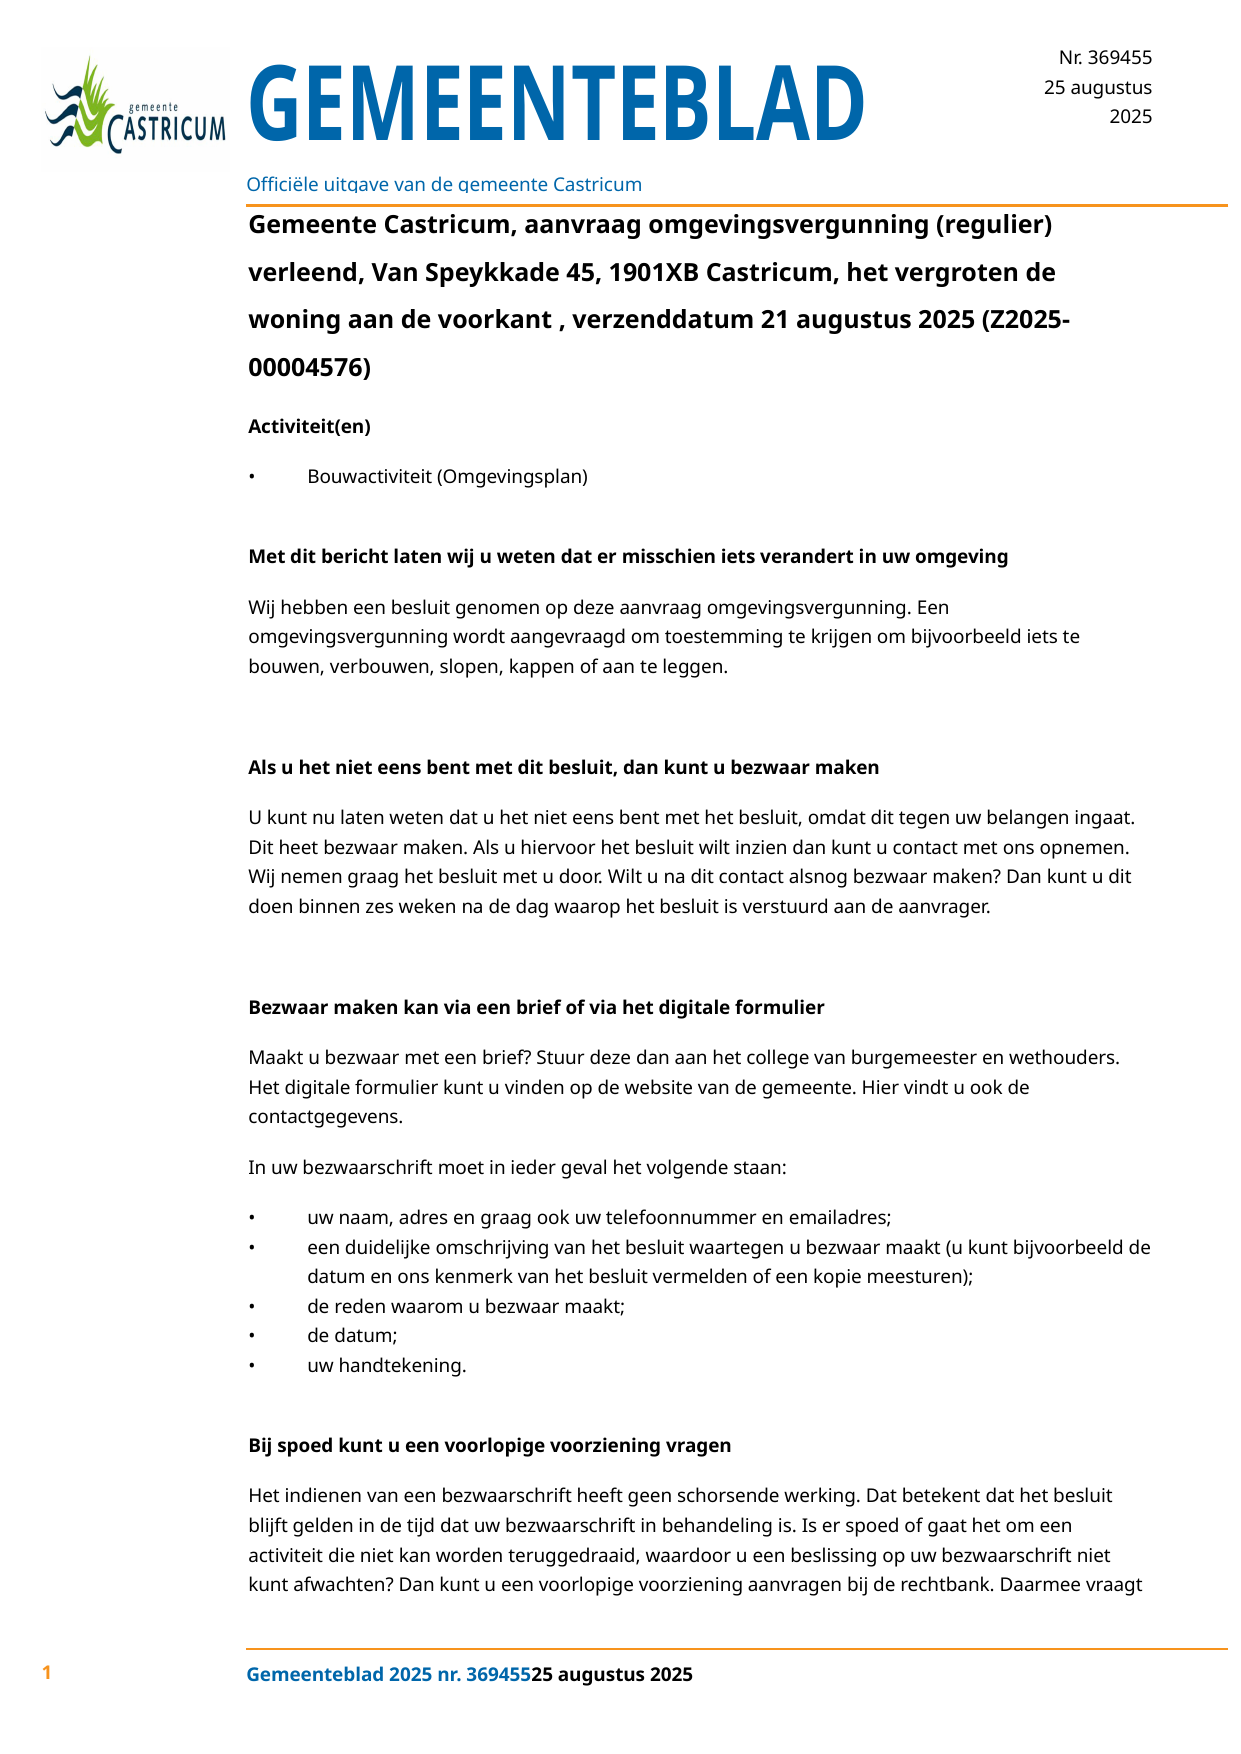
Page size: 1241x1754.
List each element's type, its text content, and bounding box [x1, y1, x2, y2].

text Als u het niet eens bent met dit besluit, dan kunt u bezwaar maken [248, 754, 1152, 780]
text U kunt nu laten weten dat u het niet eens bent met het besluit, omdat dit tegen uw belangen ingaat. Dit heet bezwaar maken. Als u hiervoor het besluit wilt inzien dan kunt u contact met ons opnemen. Wij nemen graag het besluit met u door. Wilt u na dit contact alsnog bezwaar maken? Dan kunt u dit doen binnen zes weken na de dag waarop het besluit is verstuurd aan de aanvrager. [248, 804, 1152, 919]
list de reden waarom u bezwaar maakt; [248, 1293, 1152, 1319]
list uw handtekening. [248, 1352, 1152, 1378]
list de datum; [248, 1323, 1152, 1348]
text Het indienen van een bezwaarschrift heeft geen schorsende werking. Dat betekent dat het besluit blijft gelden in de tijd dat uw bezwaarschrift in behandeling is. Is er spoed of gaat het om een activiteit die niet kan worden teruggedraaid, waardoor u een beslissing op uw bezwaarschrift niet kunt afwachten? Dan kunt u een voorlopige voorziening aanvragen bij de rechtbank. Daarmee vraagt [248, 1483, 1152, 1597]
text Met dit bericht laten wij u weten dat er misschien iets verandert in uw omgeving [248, 543, 1152, 569]
text Bezwaar maken kan via een brief of via het digitale formulier [248, 994, 1152, 1020]
text Wij hebben een besluit genomen op deze aanvraag omgevingsvergunning. Een omgevingsvergunning wordt aangevraagd om toestemming te krijgen om bijvoorbeeld iets te bouwen, verbouwen, slopen, kappen of aan te leggen. [248, 594, 1152, 679]
text In uw bezwaarschrift moet in ieder geval het volgende staan: [248, 1154, 1152, 1180]
text Maakt u bezwaar met een brief? Stuur deze dan aan het college van burgemeester en wethouders. Het digitale formulier kunt u vinden op de website van de gemeente. Hier vindt u ook de contactgegevens. [248, 1044, 1152, 1129]
text Gemeente Castricum, aanvraag omgevingsvergunning (regulier) verleend, Van Speykkade 45, 1901XB Castricum, het vergroten de woning aan de voorkant , verzenddatum 21 augustus 2025 (Z2025-00004576) [248, 207, 1152, 384]
list uw naam, adres en graag ook uw telefoonnummer en emailadres; [248, 1204, 1152, 1230]
list Bouwactiviteit (Omgevingsplan) [248, 463, 1152, 489]
picture [41, 47, 231, 172]
list een duidelijke omschrijving van het besluit waartegen u bezwaar maakt (u kunt bijvoorbeeld de datum en ons kenmerk van het besluit vermelden of een kopie meesturen); [248, 1234, 1152, 1289]
text Bij spoed kunt u een voorlopige voorziening vragen [248, 1432, 1152, 1458]
text Activiteit(en) [248, 413, 1152, 439]
